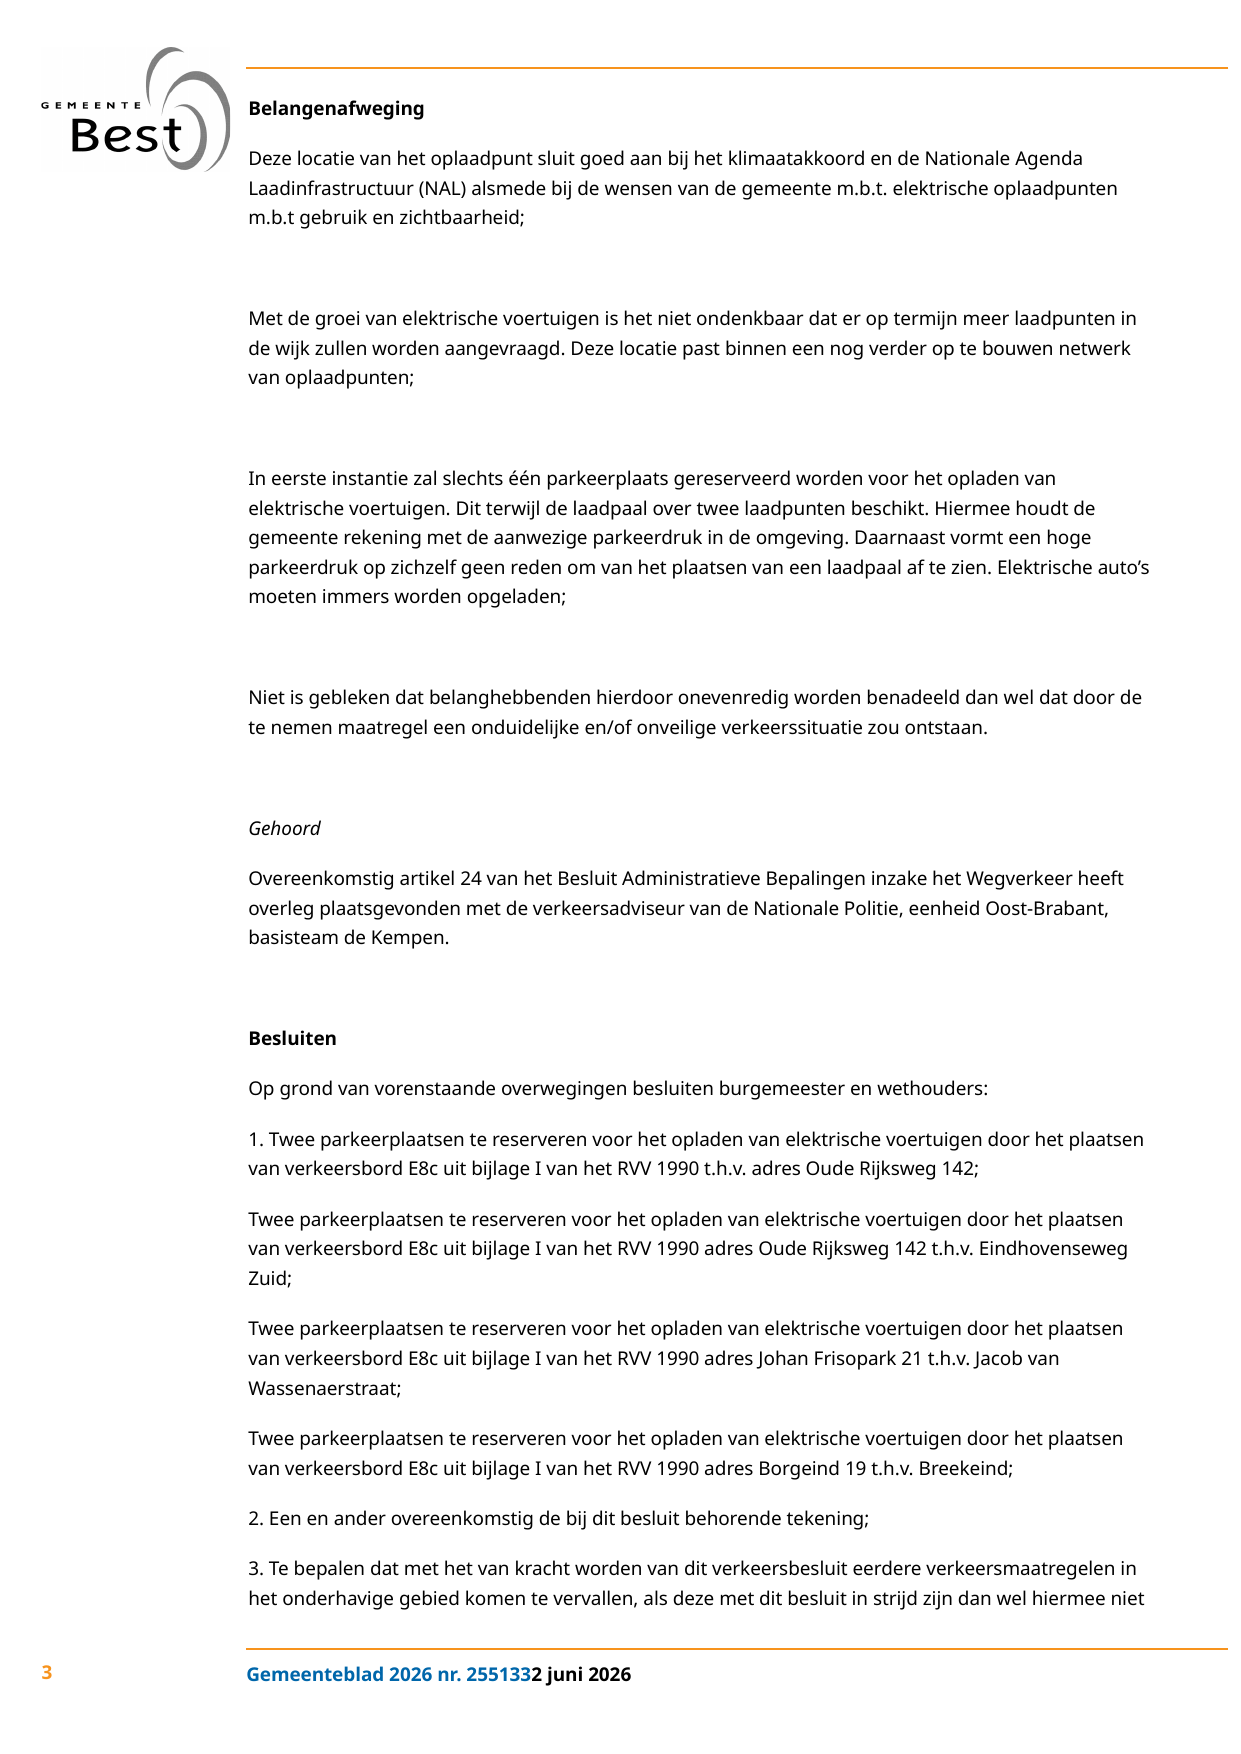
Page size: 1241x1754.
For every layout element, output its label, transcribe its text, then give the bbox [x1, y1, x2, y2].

text 1. Twee parkeerplaatsen te reserveren voor het opladen van elektrische voertuigen door het plaatsen van verkeersbord E8c uit bijlage I van het RVV 1990 t.h.v. adres Oude Rijksweg 142; [248, 1126, 1152, 1181]
text In eerste instantie zal slechts één parkeerplaats gereserveerd worden voor het opladen van elektrische voertuigen. Dit terwijl de laadpaal over twee laadpunten beschikt. Hiermee houdt de gemeente rekening met de aanwezige parkeerdruk in de omgeving. Daarnaast vormt een hoge parkeerdruk op zichzelf geen reden om van het plaatsen van een laadpaal af te zien. Elektrische auto’s moeten immers worden opgeladen; [248, 465, 1152, 609]
text Deze locatie van het oplaadpunt sluit goed aan bij het klimaatakkoord en de Nationale Agenda Laadinfrastructuur (NAL) alsmede bij de wensen van de gemeente m.b.t. elektrische oplaadpunten m.b.t gebruik en zichtbaarheid; [248, 145, 1152, 230]
text Twee parkeerplaatsen te reserveren voor het opladen van elektrische voertuigen door het plaatsen van verkeersbord E8c uit bijlage I van het RVV 1990 adres Borgeind 19 t.h.v. Breekeind; [248, 1425, 1152, 1481]
text Overeenkomstig artikel 24 van het Besluit Administratieve Bepalingen inzake het Wegverkeer heeft overleg plaatsgevonden met de verkeersadviseur van de Nationale Politie, eenheid Oost-Brabant, basisteam de Kempen. [248, 865, 1152, 950]
text Met de groei van elektrische voertuigen is het niet ondenkbaar dat er op termijn meer laadpunten in de wijk zullen worden aangevraagd. Deze locatie past binnen een nog verder op te bouwen netwerk van oplaadpunten; [248, 305, 1152, 390]
text Besluiten [248, 1025, 1152, 1051]
text Twee parkeerplaatsen te reserveren voor het opladen van elektrische voertuigen door het plaatsen van verkeersbord E8c uit bijlage I van het RVV 1990 adres Oude Rijksweg 142 t.h.v. Eindhovenseweg Zuid; [248, 1206, 1152, 1291]
picture [41, 47, 231, 172]
text Op grond van vorenstaande overwegingen besluiten burgemeester en wethouders: [248, 1076, 1152, 1101]
text Belangenafweging [248, 95, 1152, 121]
text Twee parkeerplaatsen te reserveren voor het opladen van elektrische voertuigen door het plaatsen van verkeersbord E8c uit bijlage I van het RVV 1990 adres Johan Frisopark 21 t.h.v. Jacob van Wassenaerstraat; [248, 1316, 1152, 1401]
text Gehoord [248, 815, 1152, 841]
text 2. Een en ander overeenkomstig de bij dit besluit behorende tekening; [248, 1505, 1152, 1531]
text Niet is gebleken dat belanghebbenden hierdoor onevenredig worden benadeeld dan wel dat door de te nemen maatregel een onduidelijke en/of onveilige verkeerssituatie zou ontstaan. [248, 684, 1152, 740]
text 3. Te bepalen dat met het van kracht worden van dit verkeersbesluit eerdere verkeersmaatregelen in het onderhavige gebied komen te vervallen, als deze met dit besluit in strijd zijn dan wel hiermee niet [248, 1556, 1152, 1611]
